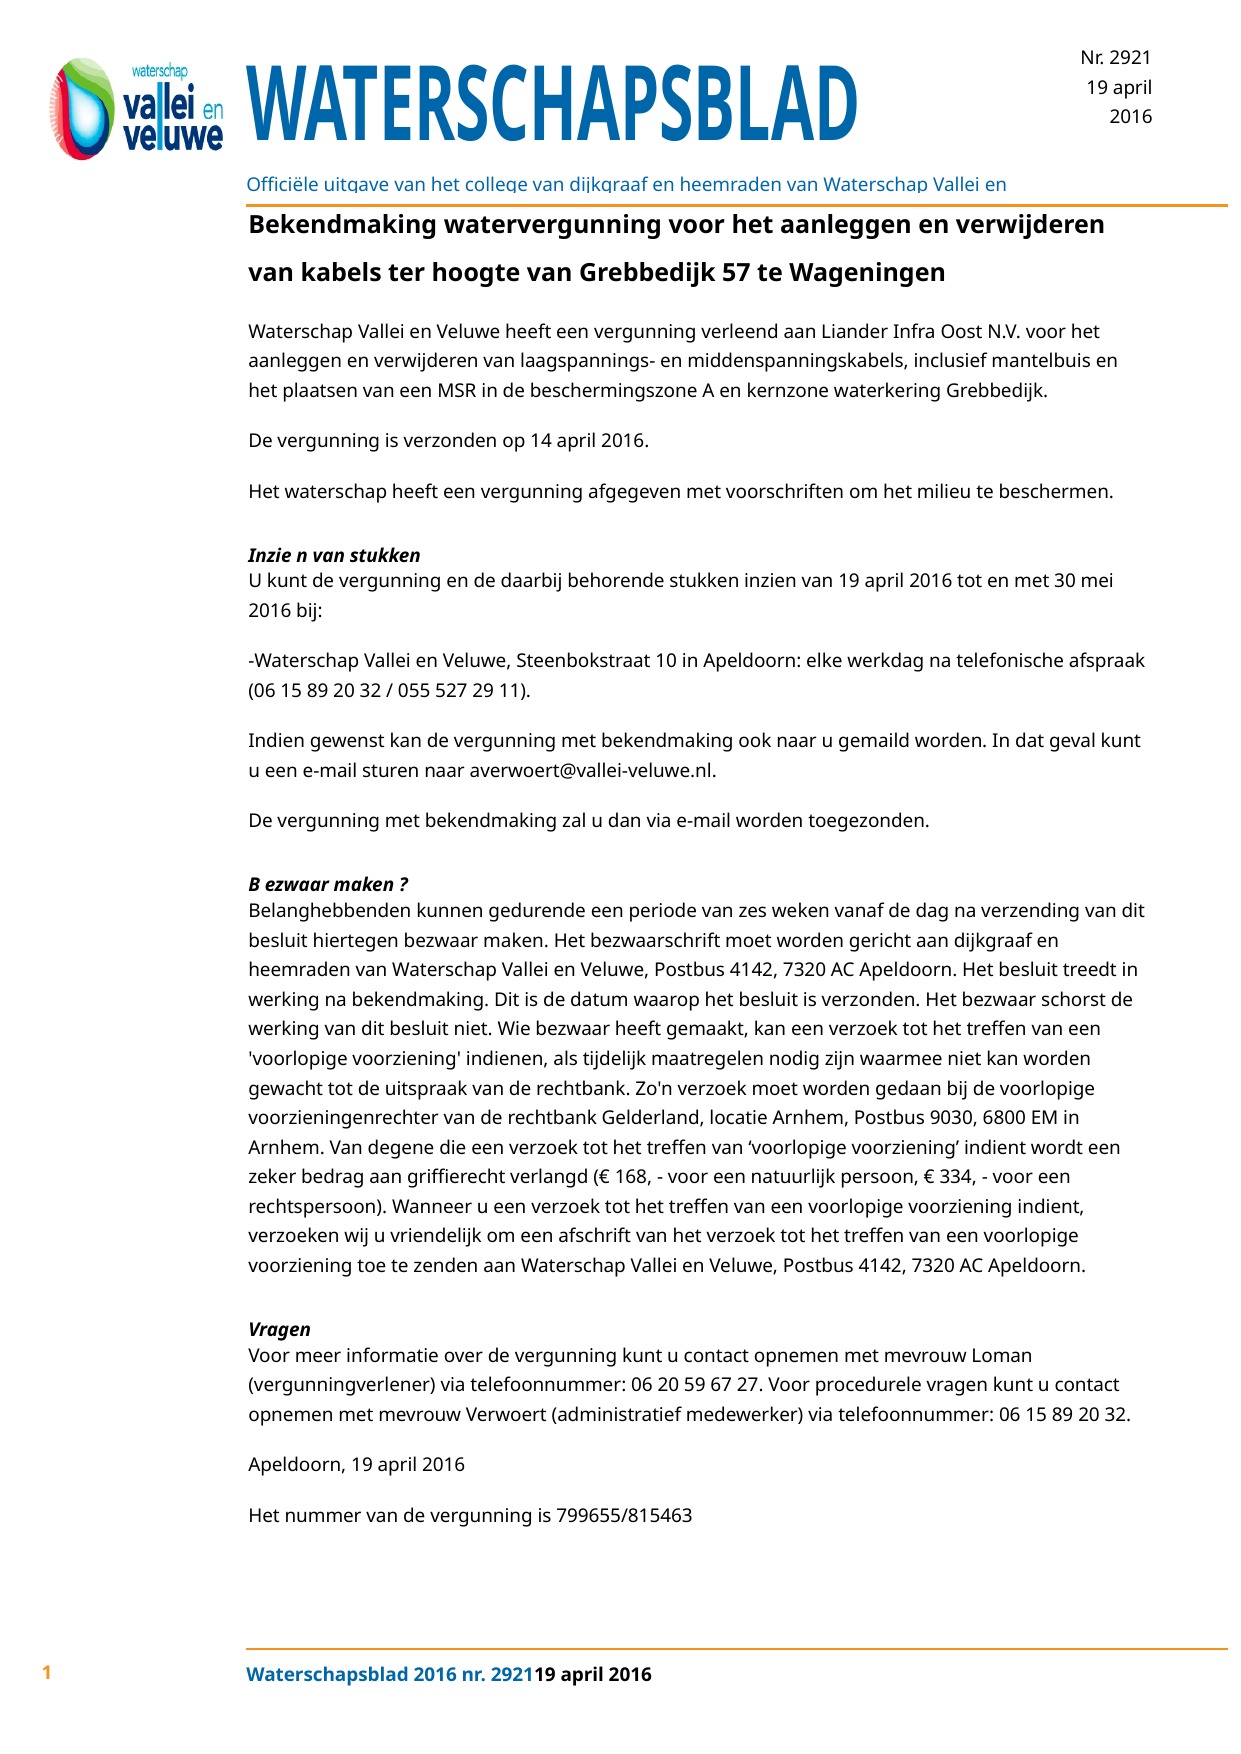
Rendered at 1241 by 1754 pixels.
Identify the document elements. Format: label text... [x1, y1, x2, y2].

text Voor meer informatie over de vergunning kunt u contact opnemen met mevrouw Loman (vergunningverlener) via telefoonnummer: 06 20 59 67 27. Voor procedurele vragen kunt u contact opnemen met mevrouw Verwoert (administratief medewerker) via telefoonnummer: 06 15 89 20 32. [248, 1342, 1152, 1427]
text De vergunning met bekendmaking zal u dan via e-mail worden toegezonden. [248, 808, 1152, 833]
text B ezwaar maken ? [248, 872, 1152, 897]
picture [41, 47, 231, 172]
text Belanghebbenden kunnen gedurende een periode van zes weken vanaf de dag na verzending van dit besluit hiertegen bezwaar maken. Het bezwaarschrift moet worden gericht aan dijkgraaf en heemraden van Waterschap Vallei en Veluwe, Postbus 4142, 7320 AC Apeldoorn. Het besluit treedt in werking na bekendmaking. Dit is de datum waarop het besluit is verzonden. Het bezwaar schorst de werking van dit besluit niet. Wie bezwaar heeft gemaakt, kan een verzoek tot het treffen van een 'voorlopige voorziening' indienen, als tijdelijk maatregelen nodig zijn waarmee niet kan worden gewacht tot de uitspraak van de rechtbank. Zo'n verzoek moet worden gedaan bij de voorlopige voorzieningenrechter van de rechtbank Gelderland, locatie Arnhem, Postbus 9030, 6800 EM in Arnhem. Van degene die een verzoek tot het treffen van ‘voorlopige voorziening’ indient wordt een zeker bedrag aan griffierecht verlangd (€ 168, - voor een natuurlijk persoon, € 334, - voor een rechtspersoon). Wanneer u een verzoek tot het treffen van een voorlopige voorziening indient, verzoeken wij u vriendelijk om een afschrift van het verzoek tot het treffen van een voorlopige voorziening toe te zenden aan Waterschap Vallei en Veluwe, Postbus 4142, 7320 AC Apeldoorn. [248, 897, 1152, 1278]
text -Waterschap Vallei en Veluwe, Steenbokstraat 10 in Apeldoorn: elke werkdag na telefonische afspraak (06 15 89 20 32 / 055 527 29 11). [248, 648, 1152, 703]
text Het waterschap heeft een vergunning afgegeven met voorschriften om het milieu te beschermen. [248, 478, 1152, 504]
text U kunt de vergunning en de daarbij behorende stukken inzien van 19 april 2016 tot en met 30 mei 2016 bij: [248, 568, 1152, 623]
text Het nummer van de vergunning is 799655/815463 [248, 1502, 1152, 1528]
text Waterschap Vallei en Veluwe heeft een vergunning verleend aan Liander Infra Oost N.V. voor het aanleggen en verwijderen van laagspannings- en middenspanningskabels, inclusief mantelbuis en het plaatsen van een MSR in de beschermingszone A en kernzone waterkering Grebbedijk. [248, 318, 1152, 403]
text Apeldoorn, 19 april 2016 [248, 1452, 1152, 1477]
text Vragen [248, 1316, 1152, 1342]
text Bekendmaking watervergunning voor het aanleggen en verwijderen van kabels ter hoogte van Grebbedijk 57 te Wageningen [248, 207, 1152, 288]
text Inzie n van stukken [248, 542, 1152, 568]
text De vergunning is verzonden op 14 april 2016. [248, 427, 1152, 453]
text Indien gewenst kan de vergunning met bekendmaking ook naar u gemaild worden. In dat geval kunt u een e-mail sturen naar averwoert@vallei-veluwe.nl. [248, 728, 1152, 783]
